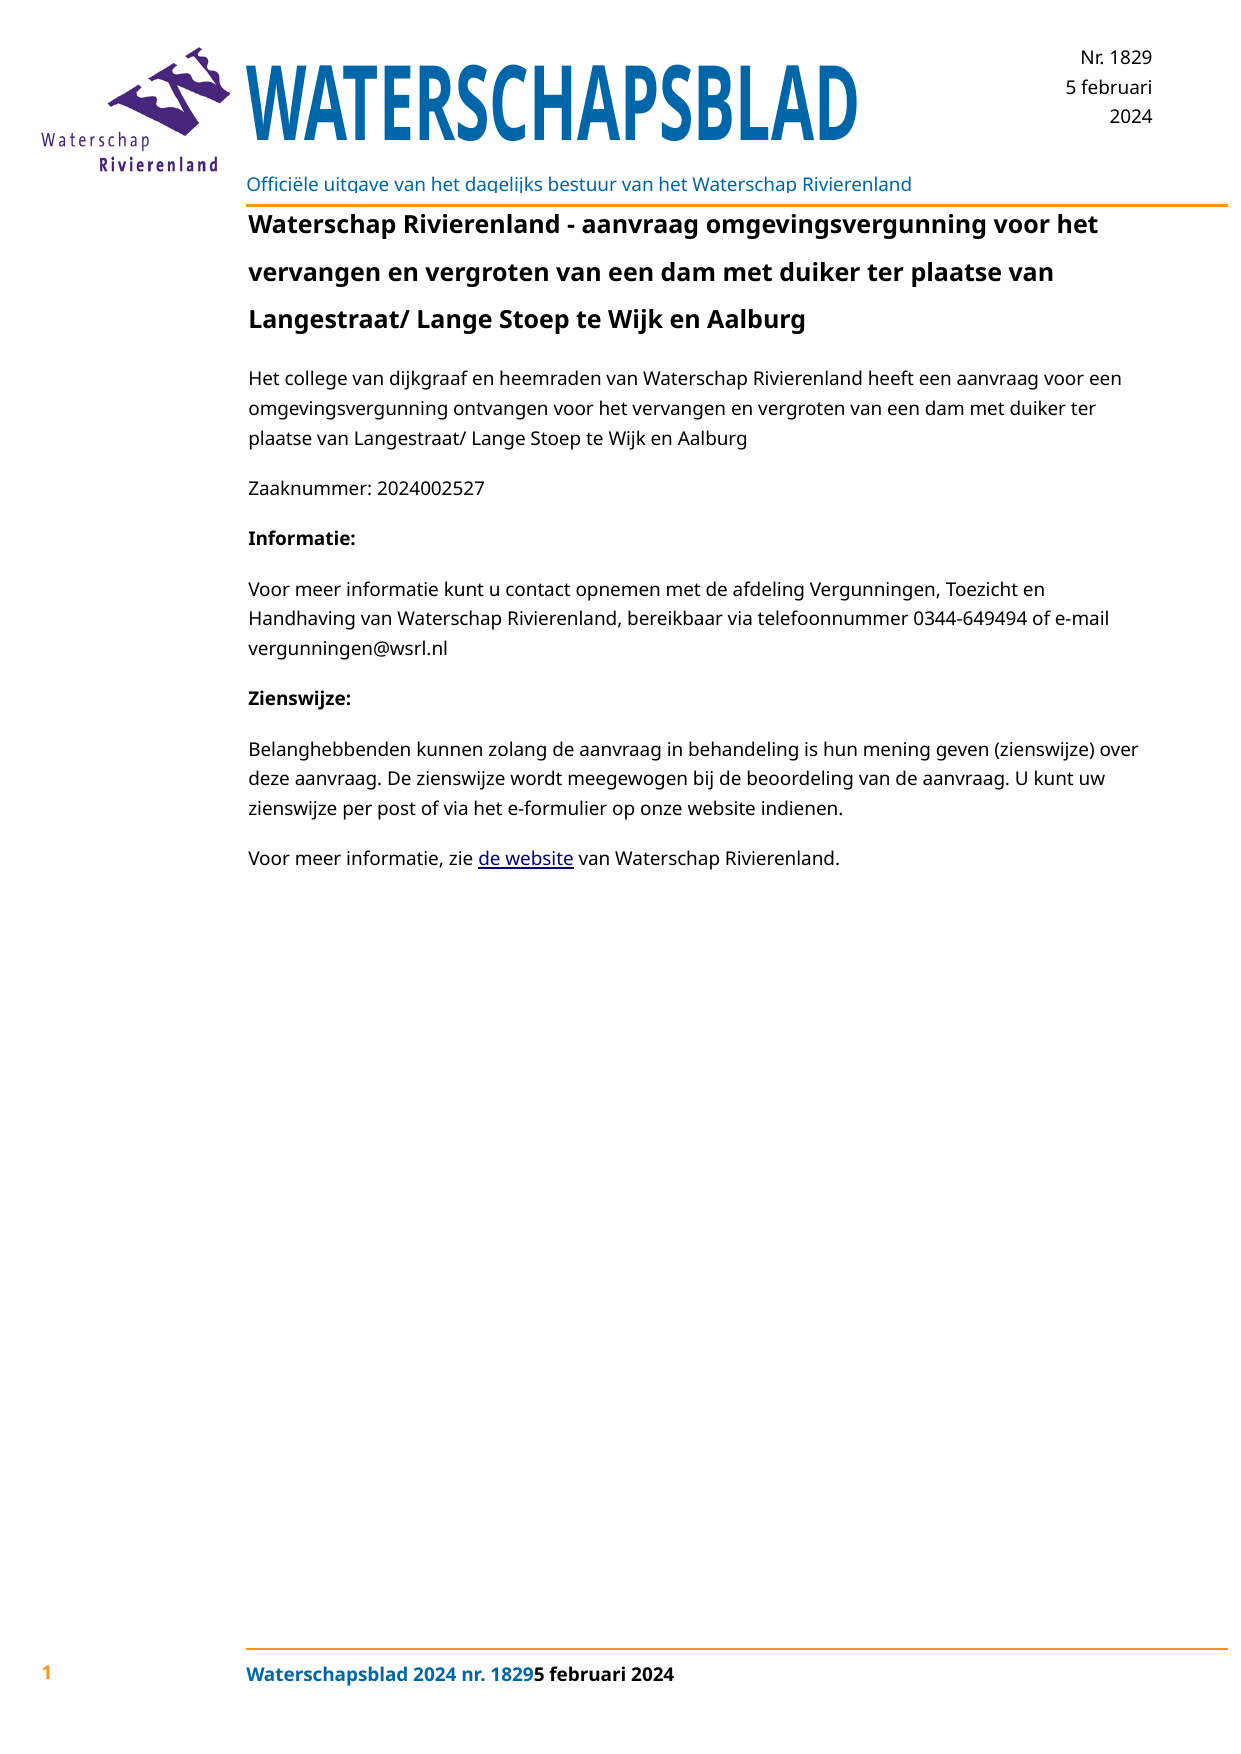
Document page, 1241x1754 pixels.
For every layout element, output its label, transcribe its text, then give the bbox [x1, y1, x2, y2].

text Zaaknummer: 2024002527 [248, 475, 1152, 501]
text Voor meer informatie kunt u contact opnemen met de afdeling Vergunningen, Toezicht en Handhaving van Waterschap Rivierenland, bereikbaar via telefoonnummer 0344-649494 of e-mail vergunningen@wsrl.nl [248, 576, 1152, 661]
text Waterschap Rivierenland - aanvraag omgevingsvergunning voor het vervangen en vergroten van een dam met duiker ter plaatse van Langestraat/ Lange Stoep te Wijk en Aalburg [248, 207, 1152, 336]
text Informatie: [248, 526, 1152, 551]
text Belanghebbenden kunnen zolang de aanvraag in behandeling is hun mening geven (zienswijze) over deze aanvraag. De zienswijze wordt meegewogen bij de beoordeling van de aanvraag. U kunt uw zienswijze per post of via het e-formulier op onze website indienen. [248, 736, 1152, 821]
picture [41, 47, 231, 172]
text Zienswijze: [248, 686, 1152, 711]
text Het college van dijkgraaf en heemraden van Waterschap Rivierenland heeft een aanvraag voor een omgevingsvergunning ontvangen voor het vervangen en vergroten van een dam met duiker ter plaatse van Langestraat/ Lange Stoep te Wijk en Aalburg [248, 366, 1152, 450]
text Voor meer informatie, zie de website van Waterschap Rivierenland. [248, 846, 1152, 871]
